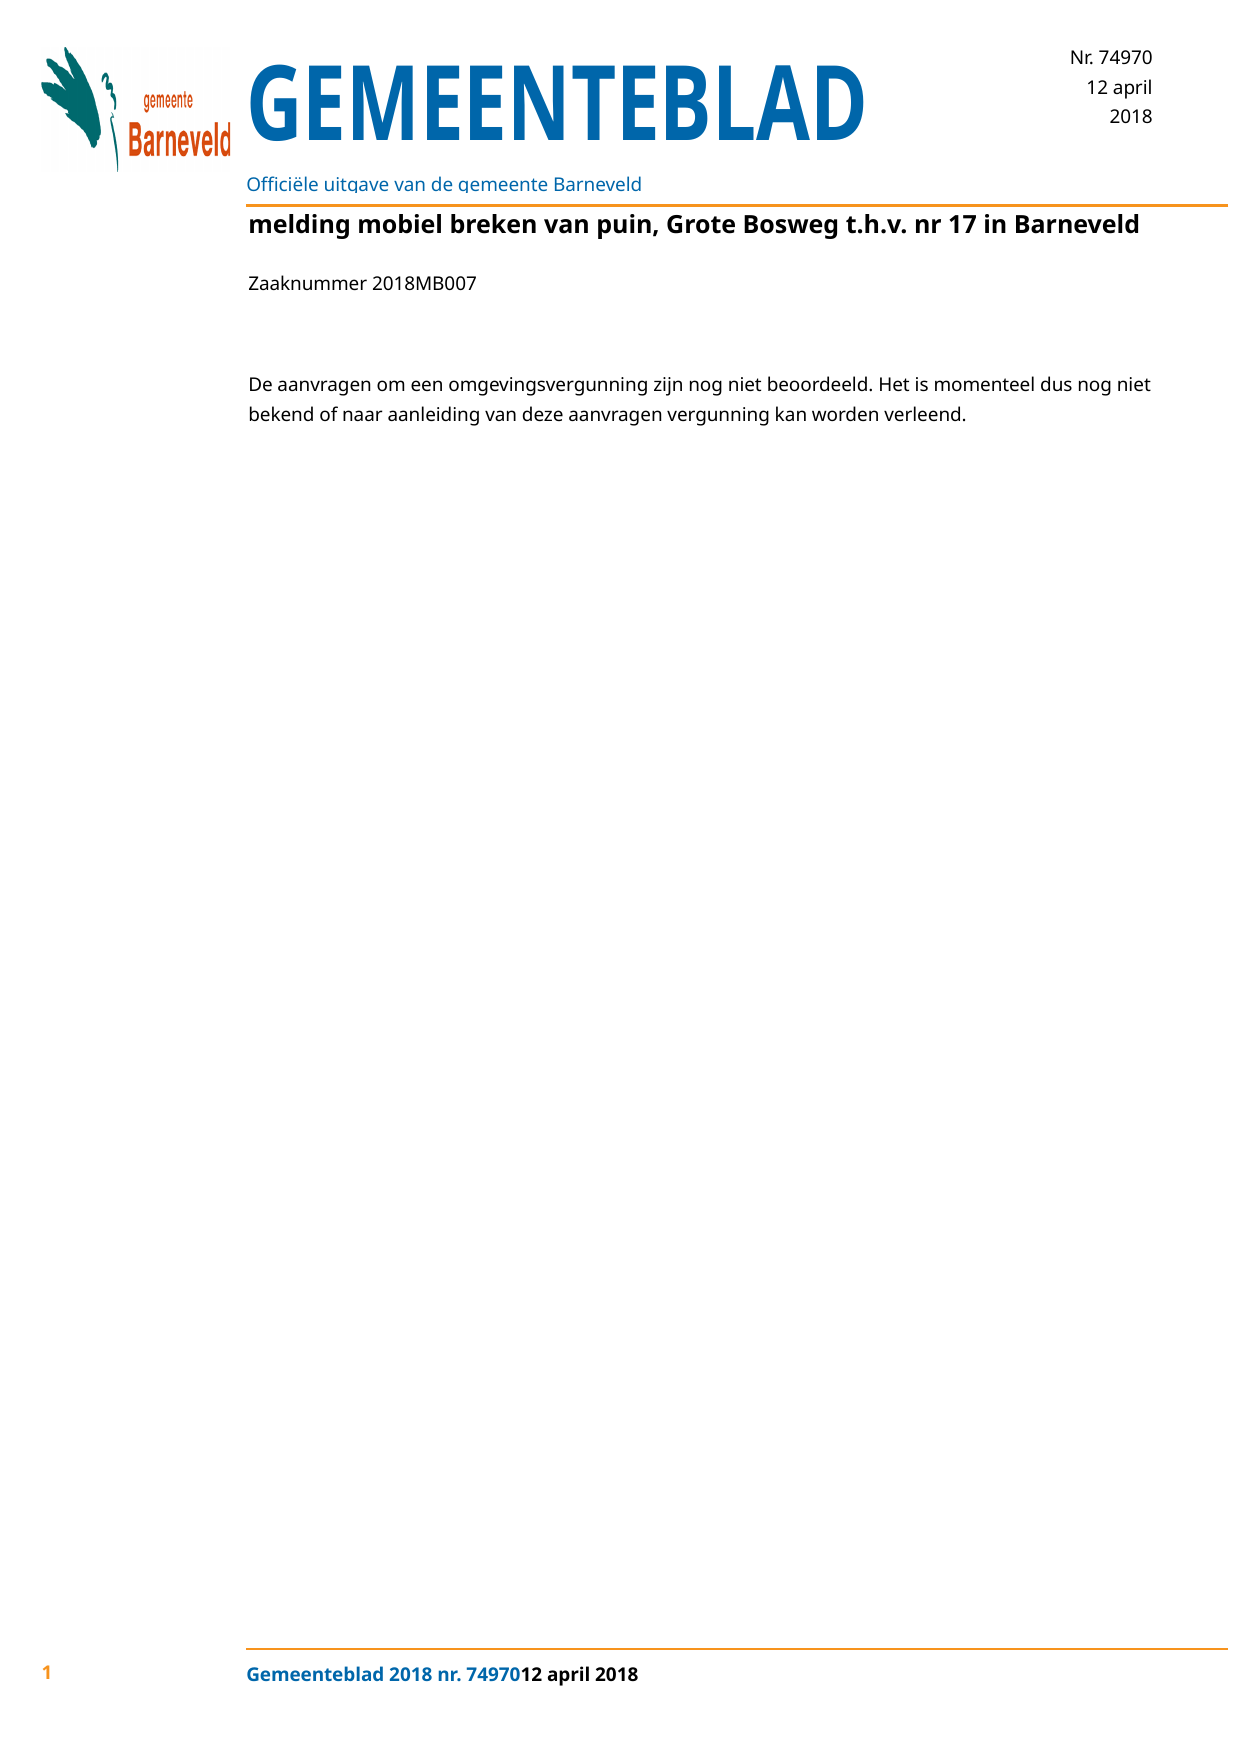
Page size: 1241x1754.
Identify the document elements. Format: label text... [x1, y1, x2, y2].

text melding mobiel breken van puin, Grote Bosweg t.h.v. nr 17 in Barneveld [248, 207, 1152, 241]
text Zaaknummer 2018MB007 [248, 270, 1152, 296]
text De aanvragen om een omgevingsvergunning zijn nog niet beoordeeld. Het is momenteel dus nog niet bekend of naar aanleiding van deze aanvragen vergunning kan worden verleend. [248, 371, 1152, 426]
picture [41, 47, 231, 172]
